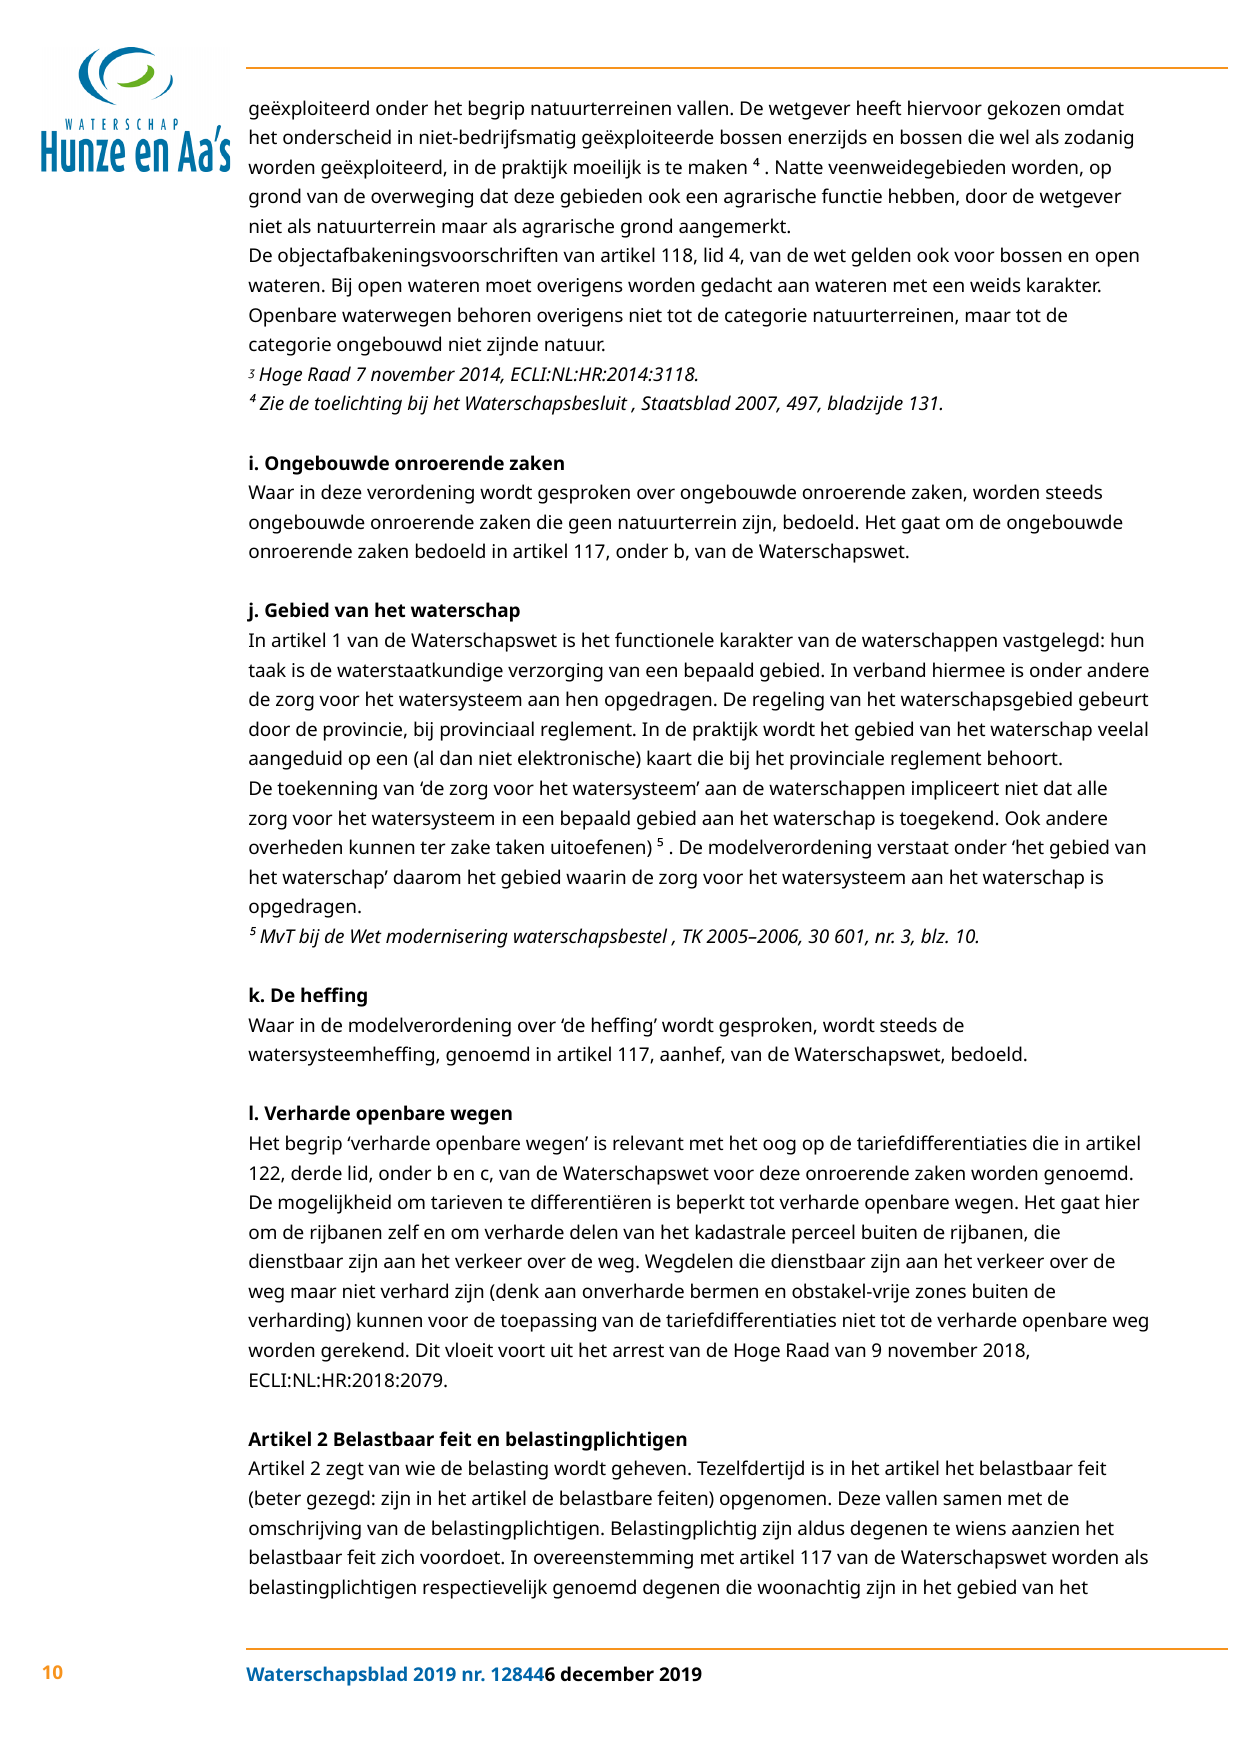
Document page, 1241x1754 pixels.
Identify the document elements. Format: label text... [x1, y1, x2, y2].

text Het begrip ‘verharde openbare wegen’ is relevant met het oog op de tariefdifferentiaties die in artikel 122, derde lid, onder b en c, van de Waterschapswet voor deze onroerende zaken worden genoemd. De mogelijkheid om tarieven te differentiëren is beperkt tot verharde openbare wegen. Het gaat hier om de rijbanen zelf en om verharde delen van het kadastrale perceel buiten de rijbanen, die dienstbaar zijn aan het verkeer over de weg. Wegdelen die dienstbaar zijn aan het verkeer over de weg maar niet verhard zijn (denk aan onverharde bermen en obstakel-vrije zones buiten de verharding) kunnen voor de toepassing van de tariefdifferentiaties niet tot de verharde openbare weg worden gerekend. Dit vloeit voort uit het arrest van de Hoge Raad van 9 november 2018, ECLI:NL:HR:2018:2079. [248, 1130, 1152, 1393]
picture [47, 154, 51, 172]
text In artikel 1 van de Waterschapswet is het functionele karakter van de waterschappen vastgelegd: hun taak is de waterstaatkundige verzorging van een bepaald gebied. In verband hiermee is onder andere de zorg voor het watersysteem aan hen opgedragen. De regeling van het waterschapsgebied gebeurt door de provincie, bij provinciaal reglement. In de praktijk wordt het gebied van het waterschap veelal aangeduid op een (al dan niet elektronische) kaart die bij het provinciale reglement behoort. [248, 627, 1152, 771]
text De objectafbakeningsvoorschriften van artikel 118, lid 4, van de wet gelden ook voor bossen en open wateren. Bij open wateren moet overigens worden gedacht aan wateren met een weids karakter. Openbare waterwegen behoren overigens niet tot de categorie natuurterreinen, maar tot de categorie ongebouwd niet zijnde natuur. [248, 243, 1152, 357]
text Waar in de modelverordening over ‘de heffing’ wordt gesproken, wordt steeds de watersysteemheffing, genoemd in artikel 117, aanhef, van de Waterschapswet, bedoeld. [248, 1012, 1152, 1067]
picture [226, 145, 231, 156]
text ᶾ Hoge Raad 7 november 2014, ECLI:NL:HR:2014:3118. [248, 361, 1152, 387]
text De toekenning van ‘de zorg voor het watersysteem’ aan de waterschappen impliceert niet dat alle zorg voor het watersysteem in een bepaald gebied aan het waterschap is toegekend. Ook andere overheden kunnen ter zake taken uitoefenen) ⁵ . De modelverordening verstaat onder ‘het gebied van het waterschap’ daarom het gebied waarin de zorg voor het watersysteem aan het waterschap is opgedragen. [248, 775, 1152, 919]
text l. Verharde openbare wegen [248, 1101, 1152, 1126]
picture [41, 47, 231, 172]
text Artikel 2 zegt van wie de belasting wordt geheven. Tezelfdertijd is in het artikel het belastbaar feit (beter gezegd: zijn in het artikel de belastbare feiten) opgenomen. Deze vallen samen met de omschrijving van de belastingplichtigen. Belastingplichtig zijn aldus degenen te wiens aanzien het belastbaar feit zich voordoet. In overeenstemming met artikel 117 van de Waterschapswet worden als belastingplichtigen respectievelijk genoemd degenen die woonachtig zijn in het gebied van het [248, 1456, 1152, 1600]
text ⁴ Zie de toelichting bij het Waterschapsbesluit , Staatsblad 2007, 497, bladzijde 131. [248, 391, 1152, 416]
text j. Gebied van het waterschap [248, 598, 1152, 623]
picture [183, 163, 191, 172]
text Waar in deze verordening wordt gesproken over ongebouwde onroerende zaken, worden steeds ongebouwde onroerende zaken die geen natuurterrein zijn, bedoeld. Het gaat om de ongebouwde onroerende zaken bedoeld in artikel 117, onder b, van de Waterschapswet. [248, 479, 1152, 564]
text geëxploiteerd onder het begrip natuurterreinen vallen. De wetgever heeft hiervoor gekozen omdat het onderscheid in niet-bedrijfsmatig geëxploiteerde bossen enerzijds en bossen die wel als zodanig worden geëxploiteerd, in de praktijk moeilijk is te maken ⁴ . Natte veenweidegebieden worden, op grond van de overweging dat deze gebieden ook een agrarische functie hebben, door de wetgever niet als natuurterrein maar als agrarische grond aangemerkt. [248, 95, 1152, 239]
text k. De heffing [248, 982, 1152, 1008]
text i. Ongebouwde onroerende zaken [248, 450, 1152, 476]
text Artikel 2 Belastbaar feit en belastingplichtigen [248, 1426, 1152, 1452]
text ⁵ MvT bij de Wet modernisering waterschapsbestel , TK 2005–2006, 30 601, nr. 3, blz. 10. [248, 923, 1152, 949]
